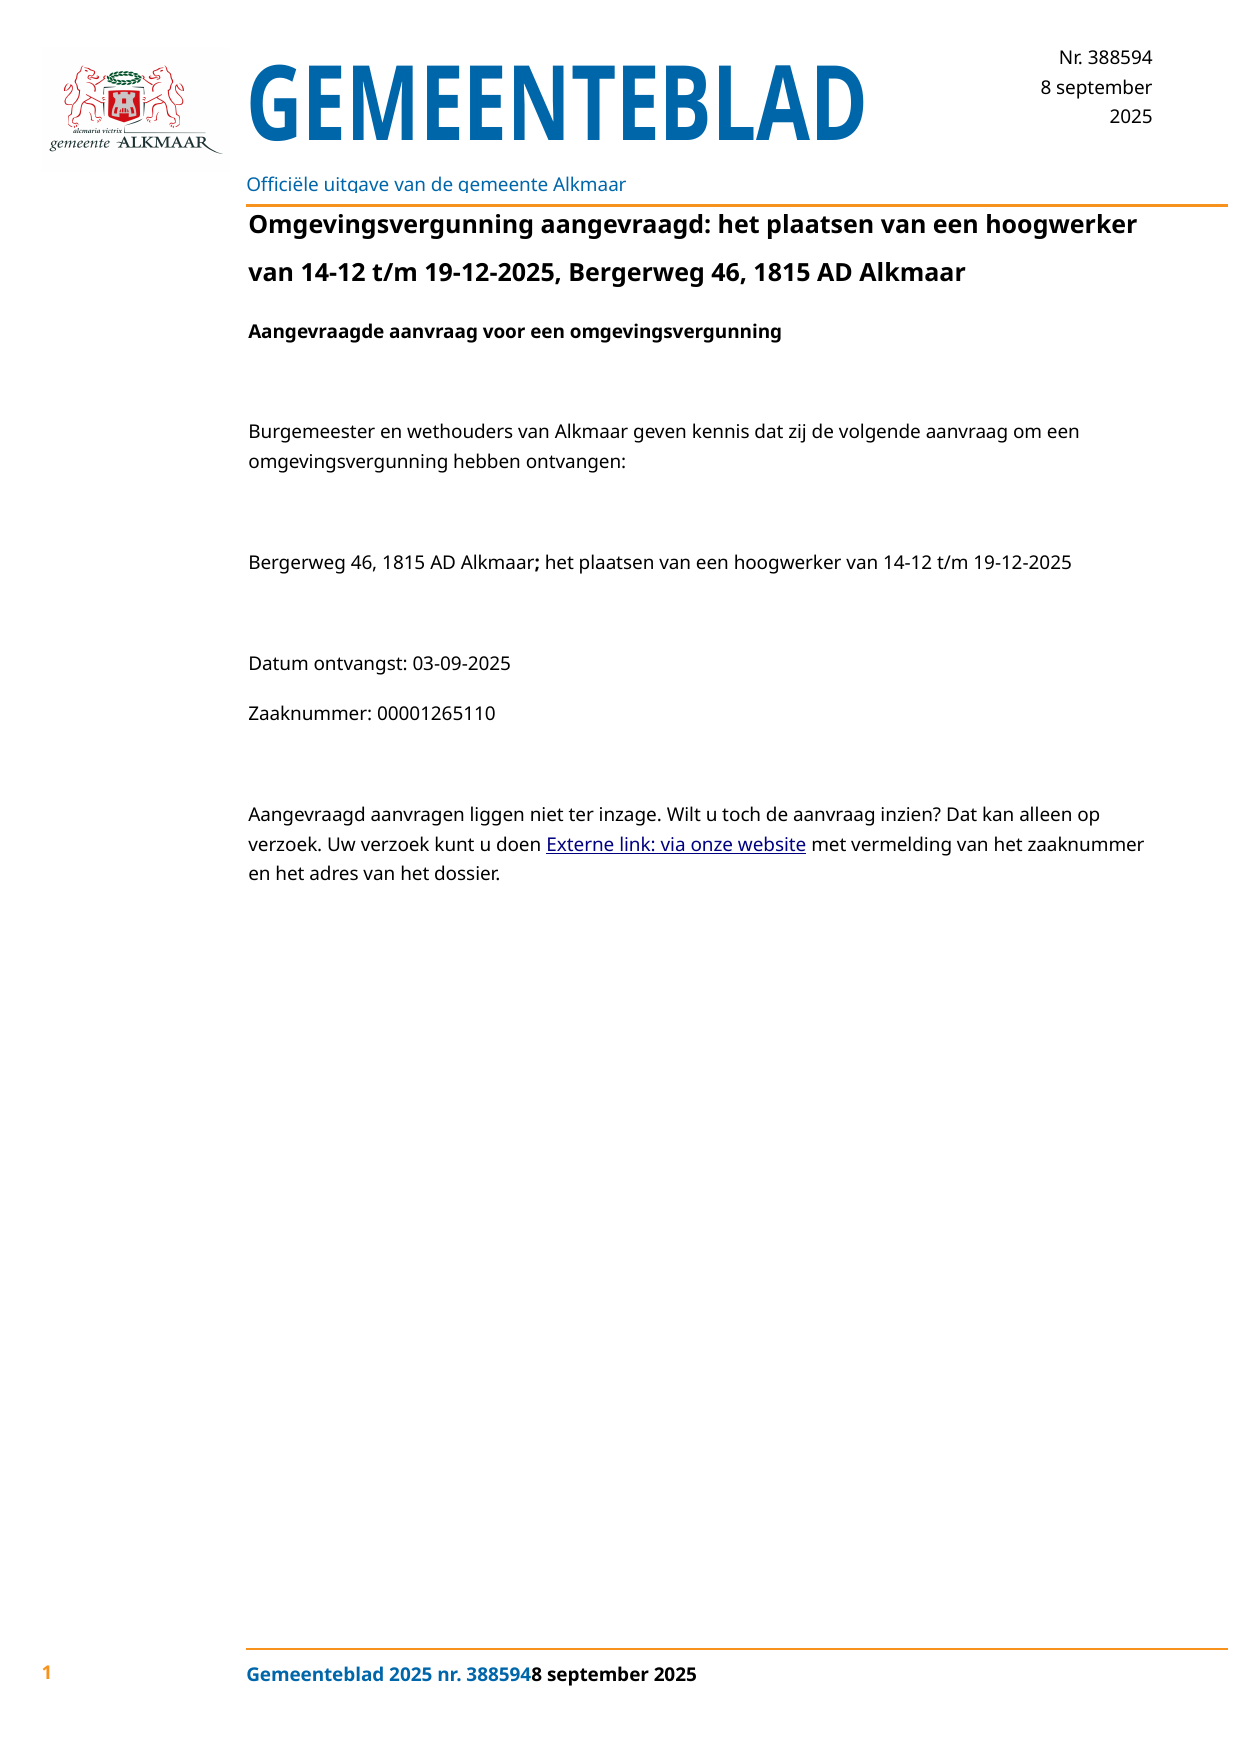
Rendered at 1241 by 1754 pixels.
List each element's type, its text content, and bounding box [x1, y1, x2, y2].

picture [41, 47, 231, 172]
text Omgevingsvergunning aangevraagd: het plaatsen van een hoogwerker van 14-12 t/m 19-12-2025, Bergerweg 46, 1815 AD Alkmaar [248, 207, 1152, 288]
text Datum ontvangst: 03-09-2025 [248, 650, 1152, 676]
text Aangevraagd aanvragen liggen niet ter inzage. Wilt u toch de aanvraag inzien? Dat kan alleen op verzoek. Uw verzoek kunt u doen Externe link: via onze website met vermelding van het zaaknummer en het adres van het dossier. [248, 801, 1152, 886]
text Aangevraagde aanvraag voor een omgevingsvergunning [248, 318, 1152, 344]
text Bergerweg 46, 1815 AD Alkmaar; het plaatsen van een hoogwerker van 14-12 t/m 19-12-2025 [248, 549, 1152, 575]
text Zaaknummer: 00001265110 [248, 700, 1152, 726]
text Burgemeester en wethouders van Alkmaar geven kennis dat zij de volgende aanvraag om een omgevingsvergunning hebben ontvangen: [248, 419, 1152, 474]
